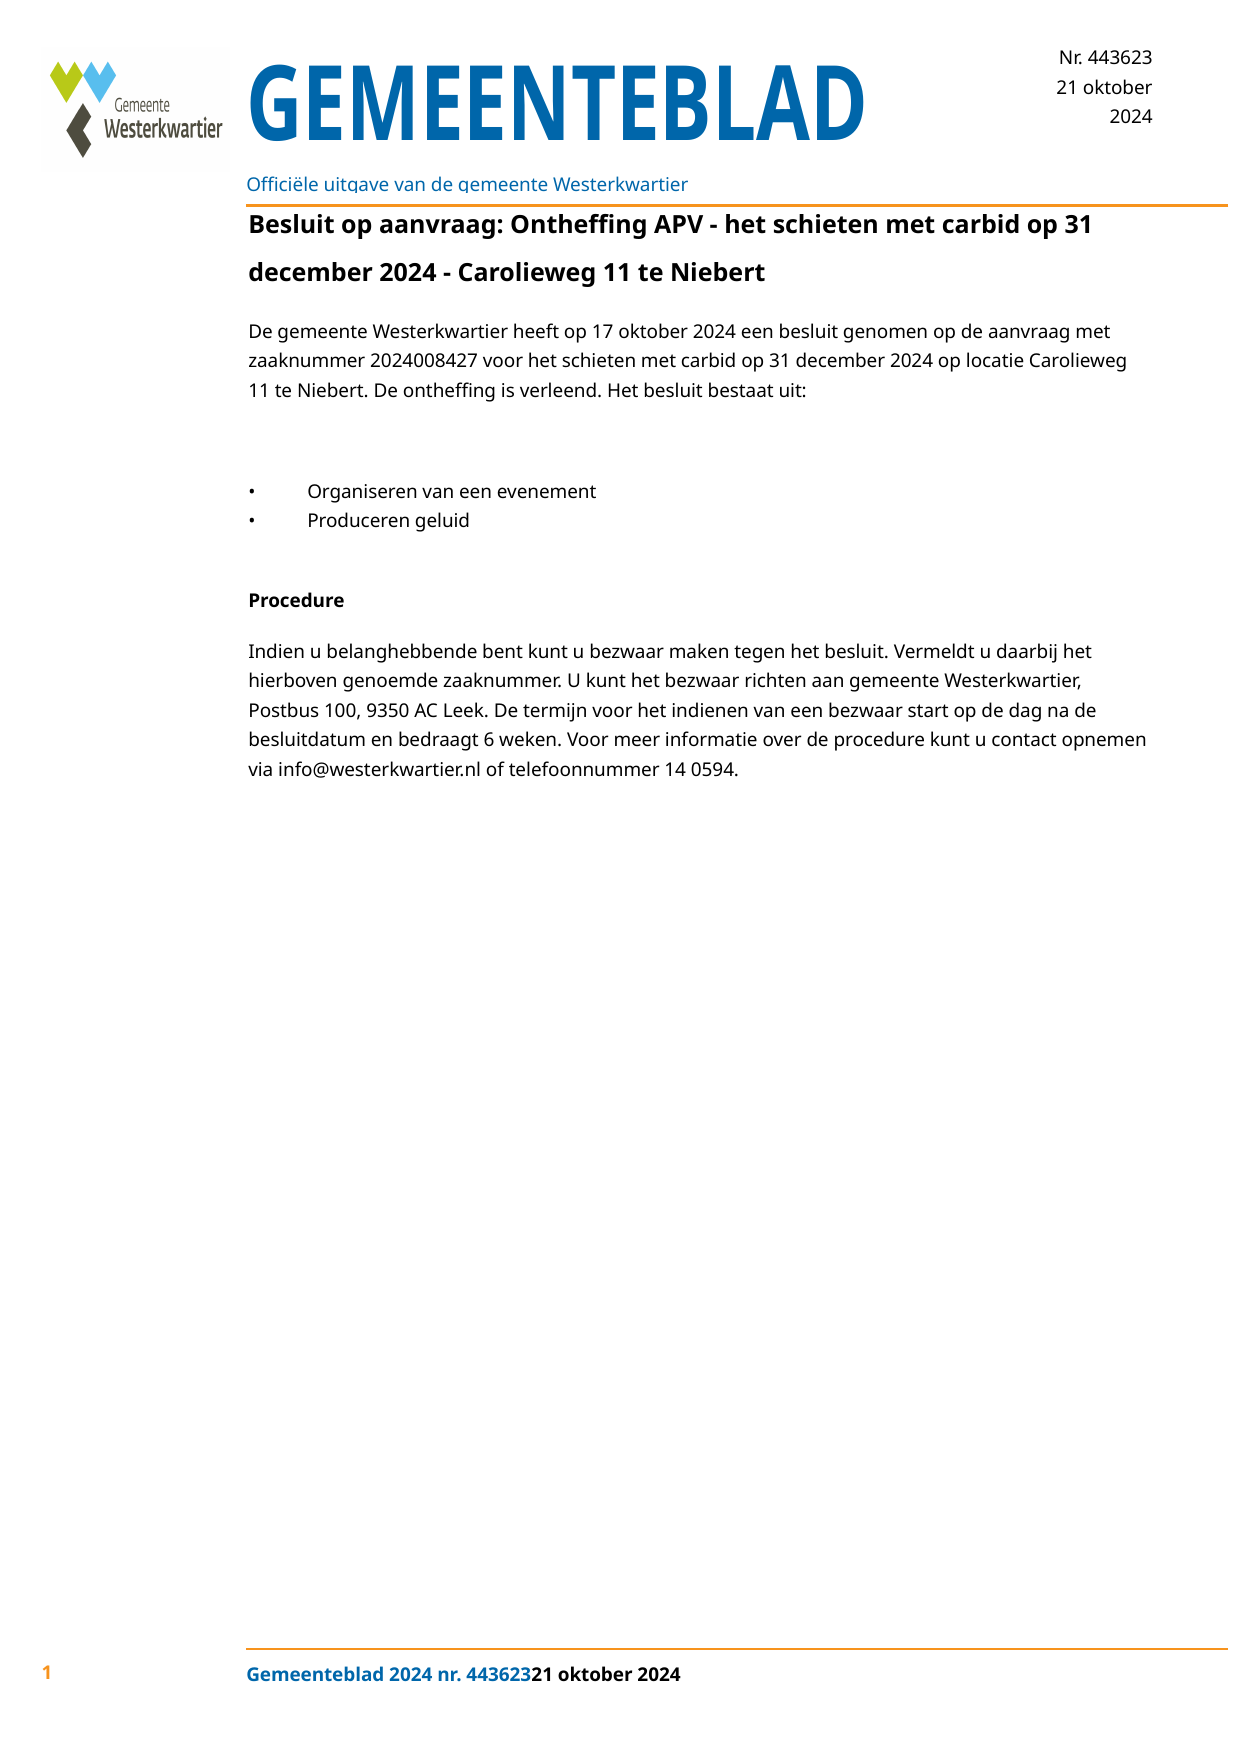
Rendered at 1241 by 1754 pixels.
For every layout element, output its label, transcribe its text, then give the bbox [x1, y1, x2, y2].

list Produceren geluid [248, 507, 1152, 533]
picture [41, 47, 231, 172]
text Besluit op aanvraag: Ontheffing APV - het schieten met carbid op 31 december 2024 - Carolieweg 11 te Niebert [248, 207, 1152, 288]
text Procedure [248, 587, 1152, 613]
text Indien u belanghebbende bent kunt u bezwaar maken tegen het besluit. Vermeldt u daarbij het hierboven genoemde zaaknummer. U kunt het bezwaar richten aan gemeente Westerkwartier, Postbus 100, 9350 AC Leek. De termijn voor het indienen van een bezwaar start op de dag na de besluitdatum en bedraagt 6 weken. Voor meer informatie over de procedure kunt u contact opnemen via info@westerkwartier.nl of telefoonnummer 14 0594. [248, 638, 1152, 782]
list Organiseren van een evenement [248, 478, 1152, 504]
text De gemeente Westerkwartier heeft op 17 oktober 2024 een besluit genomen op de aanvraag met zaaknummer 2024008427 voor het schieten met carbid op 31 december 2024 op locatie Carolieweg 11 te Niebert. De ontheffing is verleend. Het besluit bestaat uit: [248, 318, 1152, 403]
